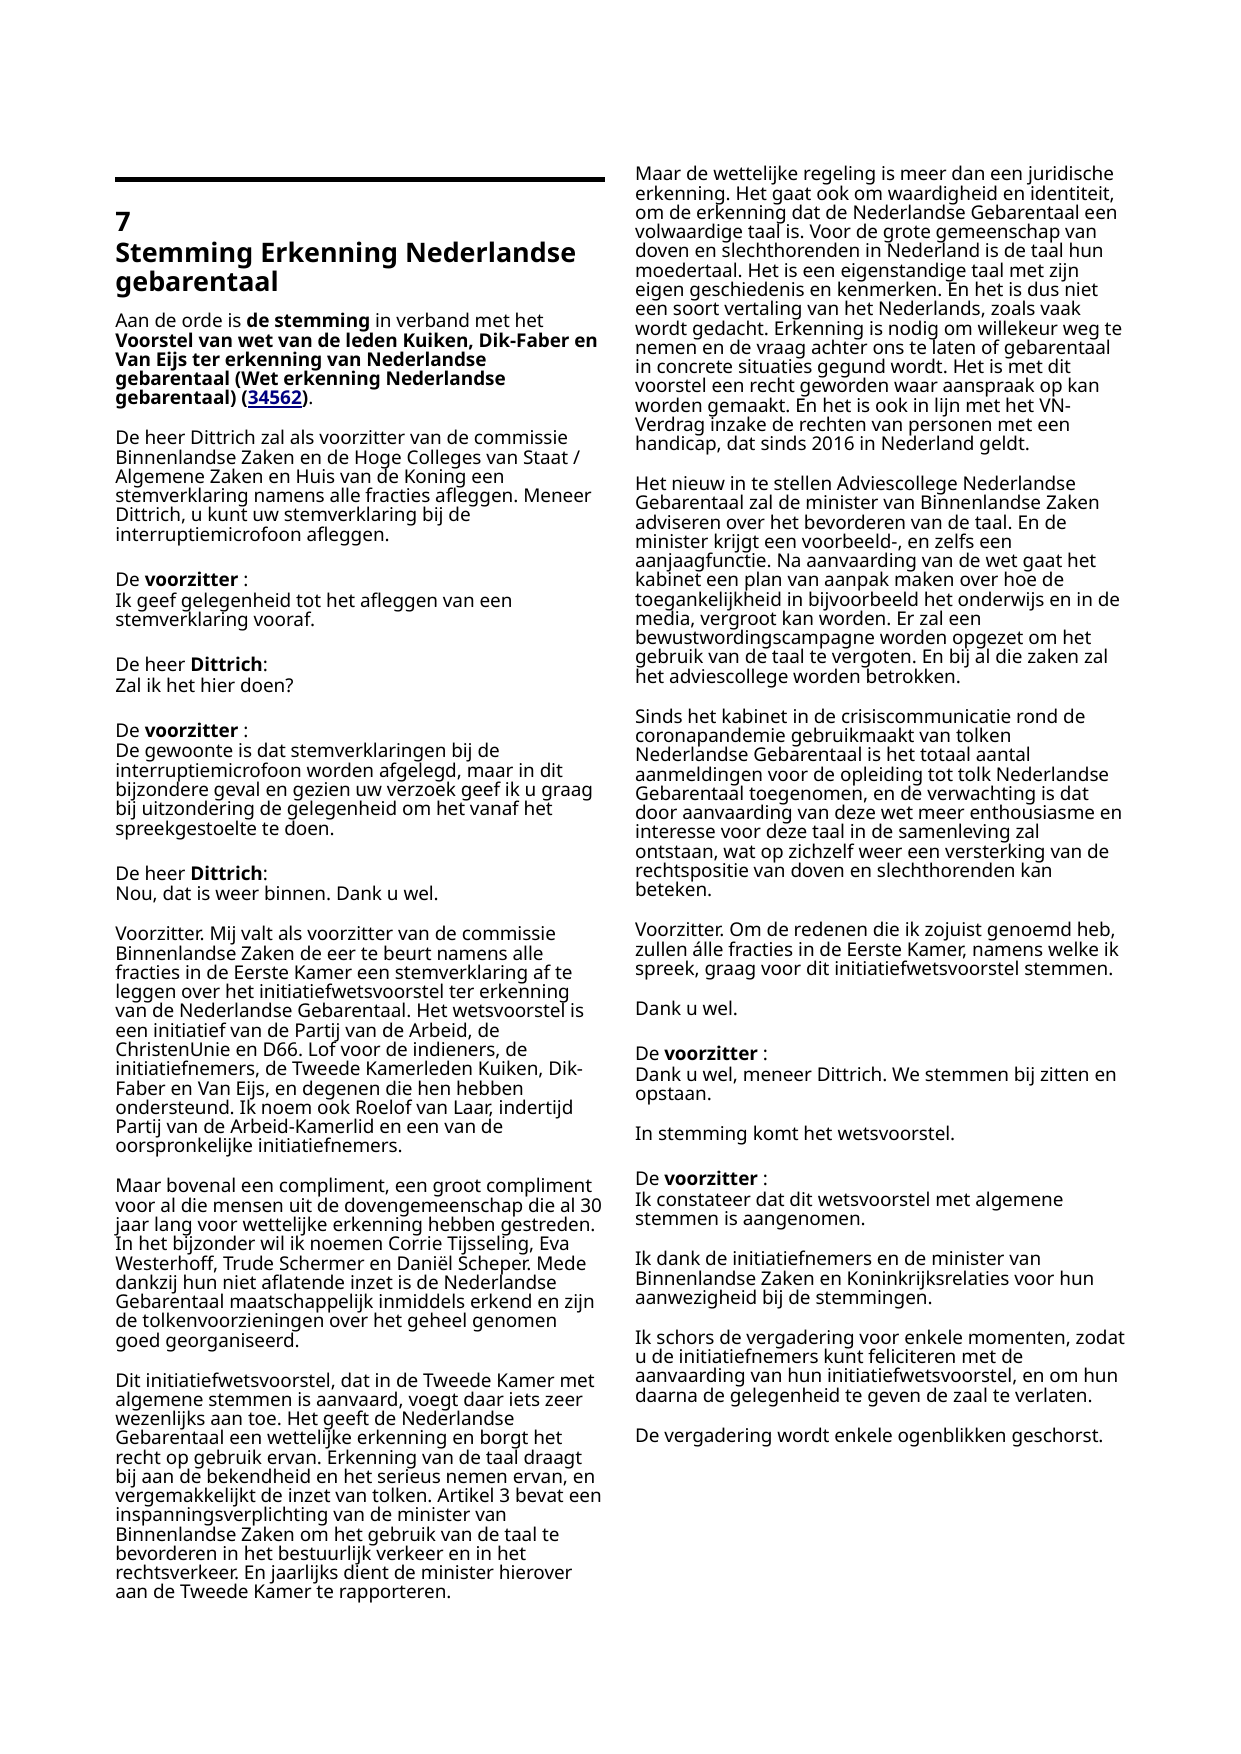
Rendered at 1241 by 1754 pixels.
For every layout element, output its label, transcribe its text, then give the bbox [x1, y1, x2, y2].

text De heer Dittrich: [115, 860, 605, 885]
text Voorzitter. Mij valt als voorzitter van de commissie Binnenlandse Zaken de eer te beurt namens alle fracties in de Eerste Kamer een stemverklaring af te leggen over het initiatiefwetsvoorstel ter erkenning van de Nederlandse Gebarentaal. Het wetsvoorstel is een initiatief van de Partij van de Arbeid, de ChristenUnie en D66. Lof voor de indieners, de initiatiefnemers, de Tweede Kamerleden Kuiken, Dik-Faber en Van Eijs, en degenen die hen hebben ondersteund. Ik noem ook Roelof van Laar, indertijd Partij van de Arbeid-Kamerlid en een van de oorspronkelijke initiatiefnemers. [115, 925, 605, 1157]
text Stemming Erkenning Nederlandse gebarentaal [115, 239, 605, 312]
text Dank u wel, meneer Dittrich. We stemmen bij zitten en opstaan. [635, 1066, 1125, 1104]
text De voorzitter : [115, 717, 605, 742]
text De voorzitter : [635, 1040, 1125, 1066]
text Dit initiatiefwetsvoorstel, dat in de Tweede Kamer met algemene stemmen is aanvaard, voegt daar iets zeer wezenlijks aan toe. Het geeft de Nederlandse Gebarentaal een wettelijke erkenning en borgt het recht op gebruik ervan. Erkenning van de taal draagt bij aan de bekendheid en het serieus nemen ervan, en vergemakkelijkt de inzet van tolken. Artikel 3 bevat een inspanningsverplichting van de minister van Binnenlandse Zaken om het gebruik van de taal te bevorderen in het bestuurlijk verkeer en in het rechtsverkeer. En jaarlijks dient de minister hierover aan de Tweede Kamer te rapporteren. [115, 1372, 605, 1603]
text Voorzitter. Om de redenen die ik zojuist genoemd heb, zullen álle fracties in de Eerste Kamer, namens welke ik spreek, graag voor dit initiatiefwetsvoorstel stemmen. [635, 921, 1125, 979]
text Ik dank de initiatiefnemers en de minister van Binnenlandse Zaken en Koninkrijksrelaties voor hun aanwezigheid bij de stemmingen. [635, 1250, 1125, 1308]
text De gewoonte is dat stemverklaringen bij de interruptiemicrofoon worden afgelegd, maar in dit bijzondere geval en gezien uw verzoek geef ik u graag bij uitzondering de gelegenheid om het vanaf het spreekgestoelte te doen. [115, 742, 605, 839]
text Nou, dat is weer binnen. Dank u wel. [115, 885, 605, 905]
text De heer Dittrich zal als voorzitter van de commissie Binnenlandse Zaken en de Hoge Colleges van Staat / Algemene Zaken en Huis van de Koning een stemverklaring namens alle fracties afleggen. Meneer Dittrich, u kunt uw stemverklaring bij de interruptiemicrofoon afleggen. [115, 429, 605, 545]
text Ik geef gelegenheid tot het afleggen van een stemverklaring vooraf. [115, 592, 605, 630]
text In stemming komt het wetsvoorstel. [635, 1125, 1125, 1144]
text Ik constateer dat dit wetsvoorstel met algemene stemmen is aangenomen. [635, 1191, 1125, 1229]
text 7 [115, 203, 605, 239]
text Ik schors de vergadering voor enkele momenten, zodat u de initiatiefnemers kunt feliciteren met de aanvaarding van hun initiatiefwetsvoorstel, en om hun daarna de gelegenheid te geven de zaal te verlaten. [635, 1329, 1125, 1406]
text Dank u wel. [635, 1000, 1125, 1019]
text Het nieuw in te stellen Adviescollege Nederlandse Gebarentaal zal de minister van Binnenlandse Zaken adviseren over het bevorderen van de taal. En de minister krijgt een voorbeeld-, en zelfs een aanjaagfunctie. Na aanvaarding van de wet gaat het kabinet een plan van aanpak maken over hoe de toegankelijkheid in bijvoorbeeld het onderwijs en in de media, vergroot kan worden. Er zal een bewustwordingscampagne worden opgezet om het gebruik van de taal te vergoten. En bij al die zaken zal het adviescollege worden betrokken. [635, 475, 1125, 687]
text Aan de orde is de stemming in verband met het Voorstel van wet van de leden Kuiken, Dik-Faber en Van Eijs ter erkenning van Nederlandse gebarentaal (Wet erkenning Nederlandse gebarentaal) (34562). [115, 312, 605, 409]
text De voorzitter : [115, 566, 605, 592]
text De heer Dittrich: [115, 651, 605, 677]
text Maar bovenal een compliment, een groot compliment voor al die mensen uit de dovengemeenschap die al 30 jaar lang voor wettelijke erkenning hebben gestreden. In het bijzonder wil ik noemen Corrie Tijsseling, Eva Westerhoff, Trude Schermer en Daniël Scheper. Mede dankzij hun niet aflatende inzet is de Nederlandse Gebarentaal maatschappelijk inmiddels erkend en zijn de tolkenvoorzieningen over het geheel genomen goed georganiseerd. [115, 1177, 605, 1351]
text De voorzitter : [635, 1165, 1125, 1191]
text Sinds het kabinet in de crisiscommunicatie rond de coronapandemie gebruikmaakt van tolken Nederlandse Gebarentaal is het totaal aantal aanmeldingen voor de opleiding tot tolk Nederlandse Gebarentaal toegenomen, en de verwachting is dat door aanvaarding van deze wet meer enthousiasme en interesse voor deze taal in de samenleving zal ontstaan, wat op zichzelf weer een versterking van de rechtspositie van doven en slechthorenden kan beteken. [635, 708, 1125, 901]
text Zal ik het hier doen? [115, 677, 605, 696]
text De vergadering wordt enkele ogenblikken geschorst. [635, 1427, 1125, 1446]
text Maar de wettelijke regeling is meer dan een juridische erkenning. Het gaat ook om waardigheid en identiteit, om de erkenning dat de Nederlandse Gebarentaal een volwaardige taal is. Voor de grote gemeenschap van doven en slechthorenden in Nederland is de taal hun moedertaal. Het is een eigenstandige taal met zijn eigen geschiedenis en kenmerken. En het is dus niet een soort vertaling van het Nederlands, zoals vaak wordt gedacht. Erkenning is nodig om willekeur weg te nemen en de vraag achter ons te laten of gebarentaal in concrete situaties gegund wordt. Het is met dit voorstel een recht geworden waar aanspraak op kan worden gemaakt. En het is ook in lijn met het VN-Verdrag inzake de rechten van personen met een handicap, dat sinds 2016 in Nederland geldt. [635, 165, 1125, 454]
